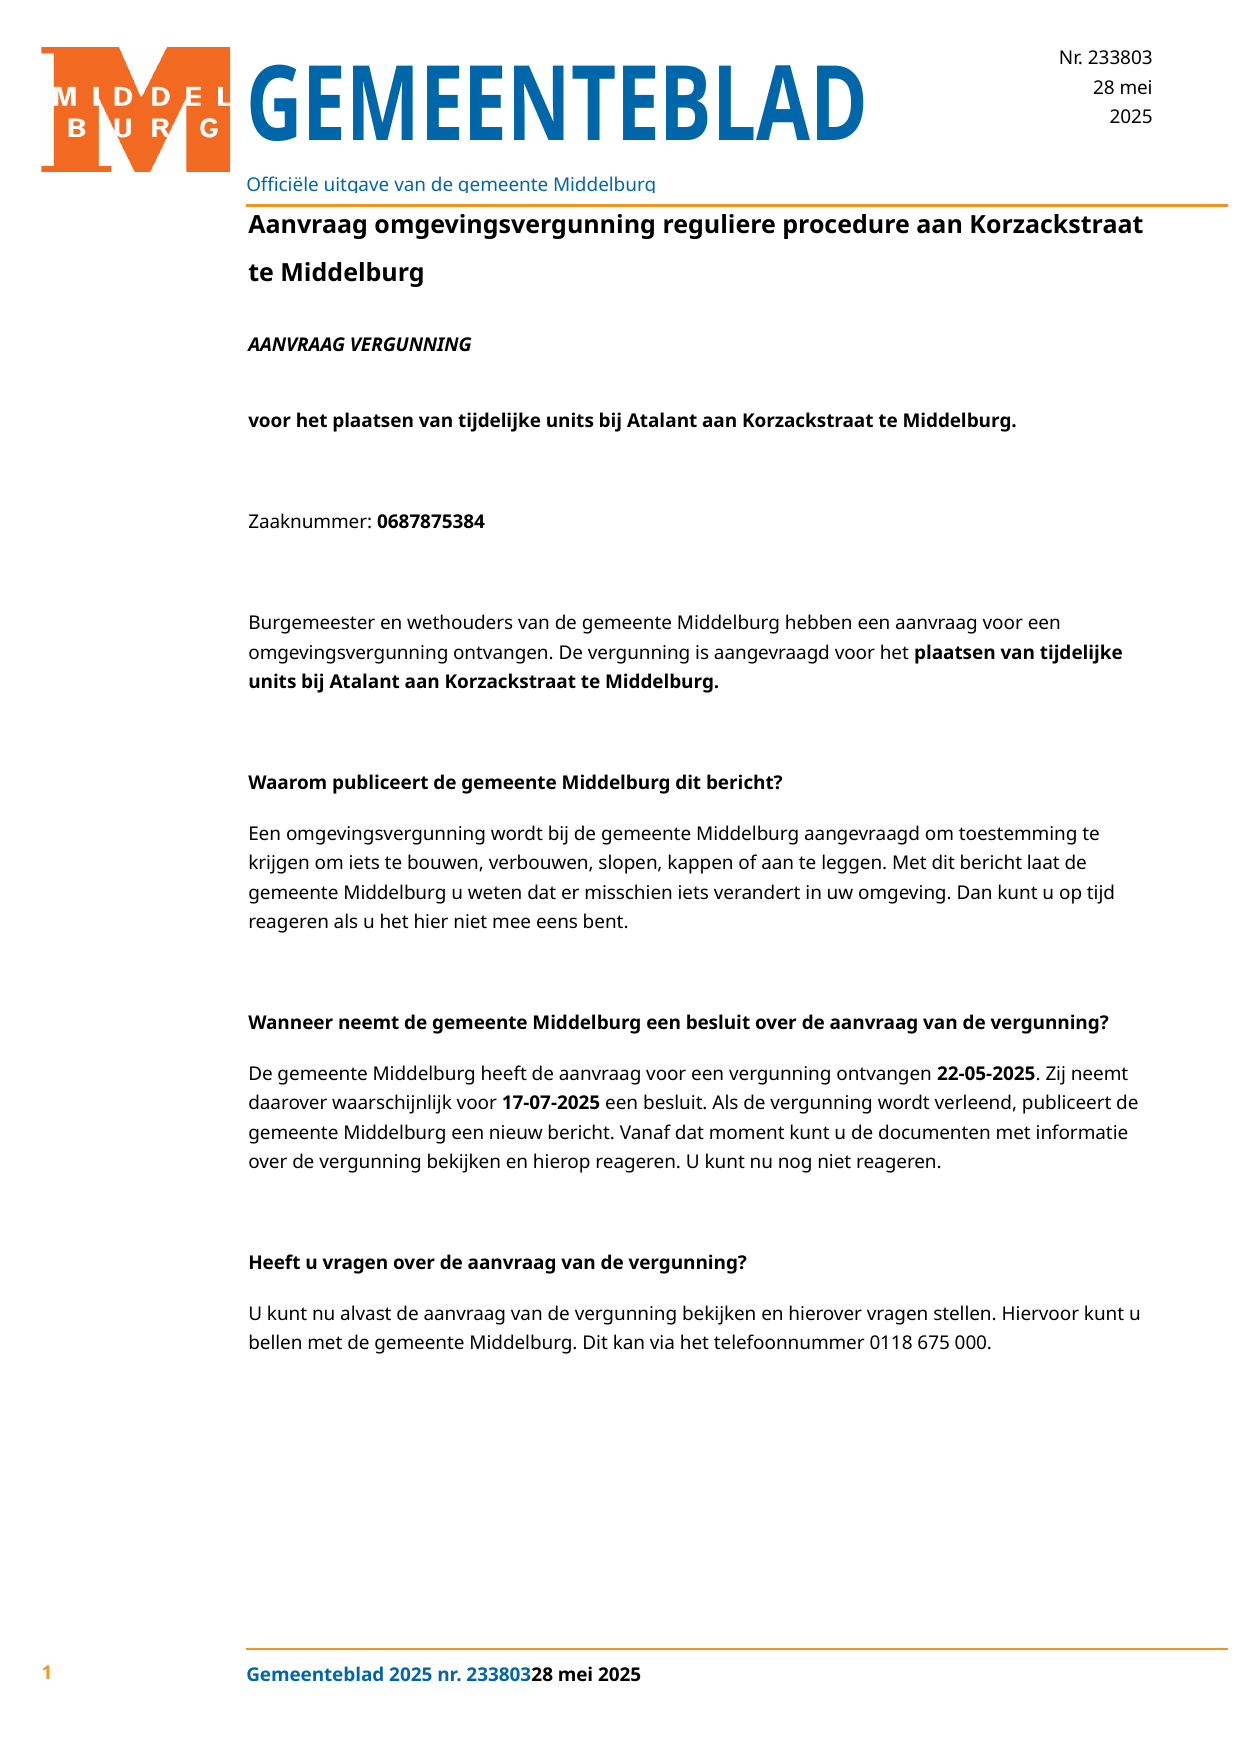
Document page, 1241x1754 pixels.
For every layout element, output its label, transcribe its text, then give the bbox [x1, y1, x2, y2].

text voor het plaatsen van tijdelijke units bij Atalant aan Korzackstraat te Middelburg. [248, 408, 1152, 433]
text Een omgevingsvergunning wordt bij de gemeente Middelburg aangevraagd om toestemming te krijgen om iets te bouwen, verbouwen, slopen, kappen of aan te leggen. Met dit bericht laat de gemeente Middelburg u weten dat er misschien iets verandert in uw omgeving. Dan kunt u op tijd reageren als u het hier niet mee eens bent. [248, 820, 1152, 934]
text Zaaknummer: 0687875384 [248, 508, 1152, 534]
text De gemeente Middelburg heeft de aanvraag voor een vergunning ontvangen 22-05-2025. Zij neemt daarover waarschijnlijk voor 17-07-2025 een besluit. Als de vergunning wordt verleend, publiceert de gemeente Middelburg een nieuw bericht. Vanaf dat moment kunt u de documenten met informatie over de vergunning bekijken en hierop reageren. U kunt nu nog niet reageren. [248, 1060, 1152, 1174]
text Waarom publiceert de gemeente Middelburg dit bericht? [248, 769, 1152, 795]
text Burgemeester en wethouders van de gemeente Middelburg hebben een aanvraag voor een omgevingsvergunning ontvangen. De vergunning is aangevraagd voor het plaatsen van tijdelijke units bij Atalant aan Korzackstraat te Middelburg. [248, 609, 1152, 694]
text U kunt nu alvast de aanvraag van de vergunning bekijken en hierover vragen stellen. Hiervoor kunt u bellen met de gemeente Middelburg. Dit kan via het telefoonnummer 0118 675 000. [248, 1300, 1152, 1355]
text Aanvraag omgevingsvergunning reguliere procedure aan Korzackstraat te Middelburg [248, 207, 1152, 288]
text Heeft u vragen over de aanvraag van de vergunning? [248, 1249, 1152, 1275]
text Wanneer neemt de gemeente Middelburg een besluit over de aanvraag van de vergunning? [248, 1009, 1152, 1035]
text AANVRAAG VERGUNNING [248, 331, 1152, 357]
picture [41, 47, 231, 172]
